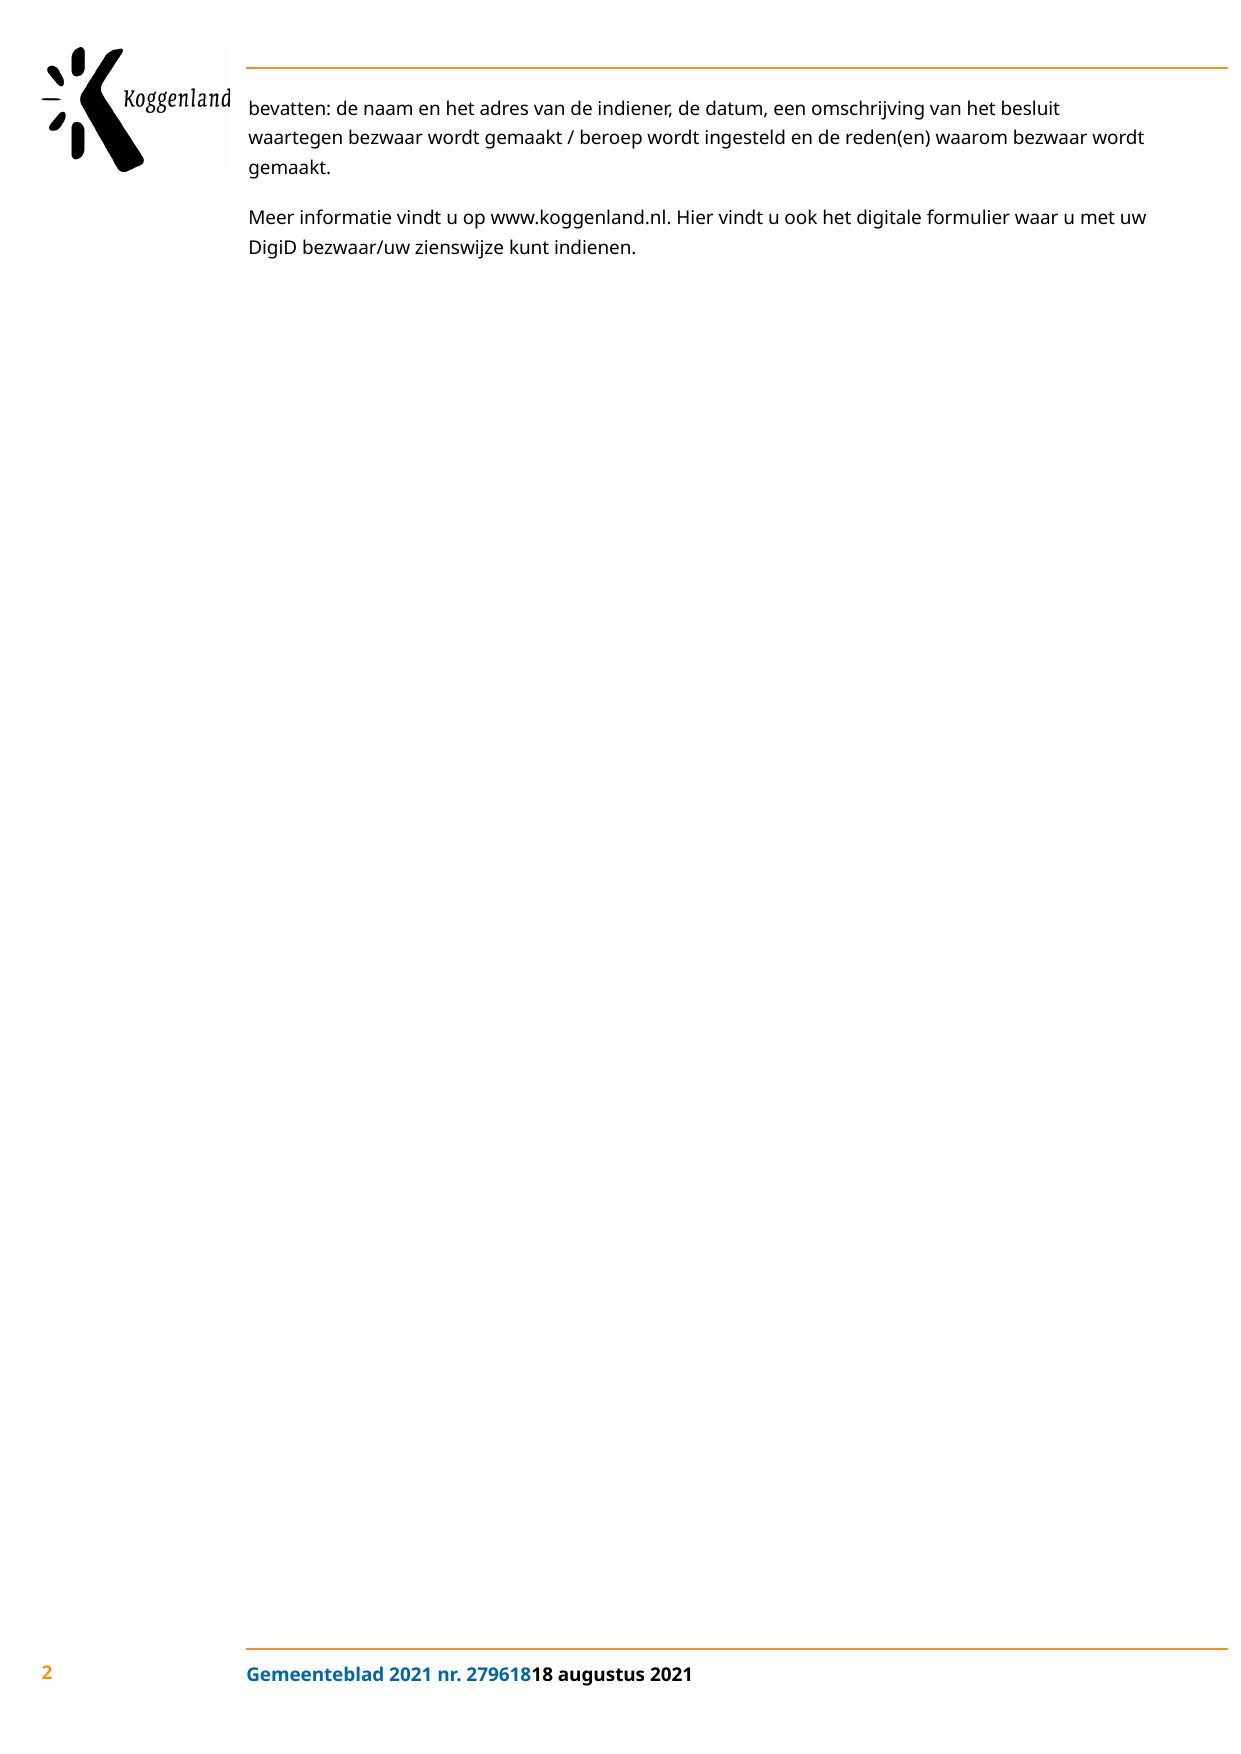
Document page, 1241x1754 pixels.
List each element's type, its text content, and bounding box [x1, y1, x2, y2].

text bevatten: de naam en het adres van de indiener, de datum, een omschrijving van het besluit waartegen bezwaar wordt gemaakt / beroep wordt ingesteld en de reden(en) waarom bezwaar wordt gemaakt. [248, 95, 1152, 180]
picture [41, 47, 231, 172]
text Meer informatie vindt u op www.koggenland.nl. Hier vindt u ook het digitale formulier waar u met uw DigiD bezwaar/uw zienswijze kunt indienen. [248, 204, 1152, 260]
